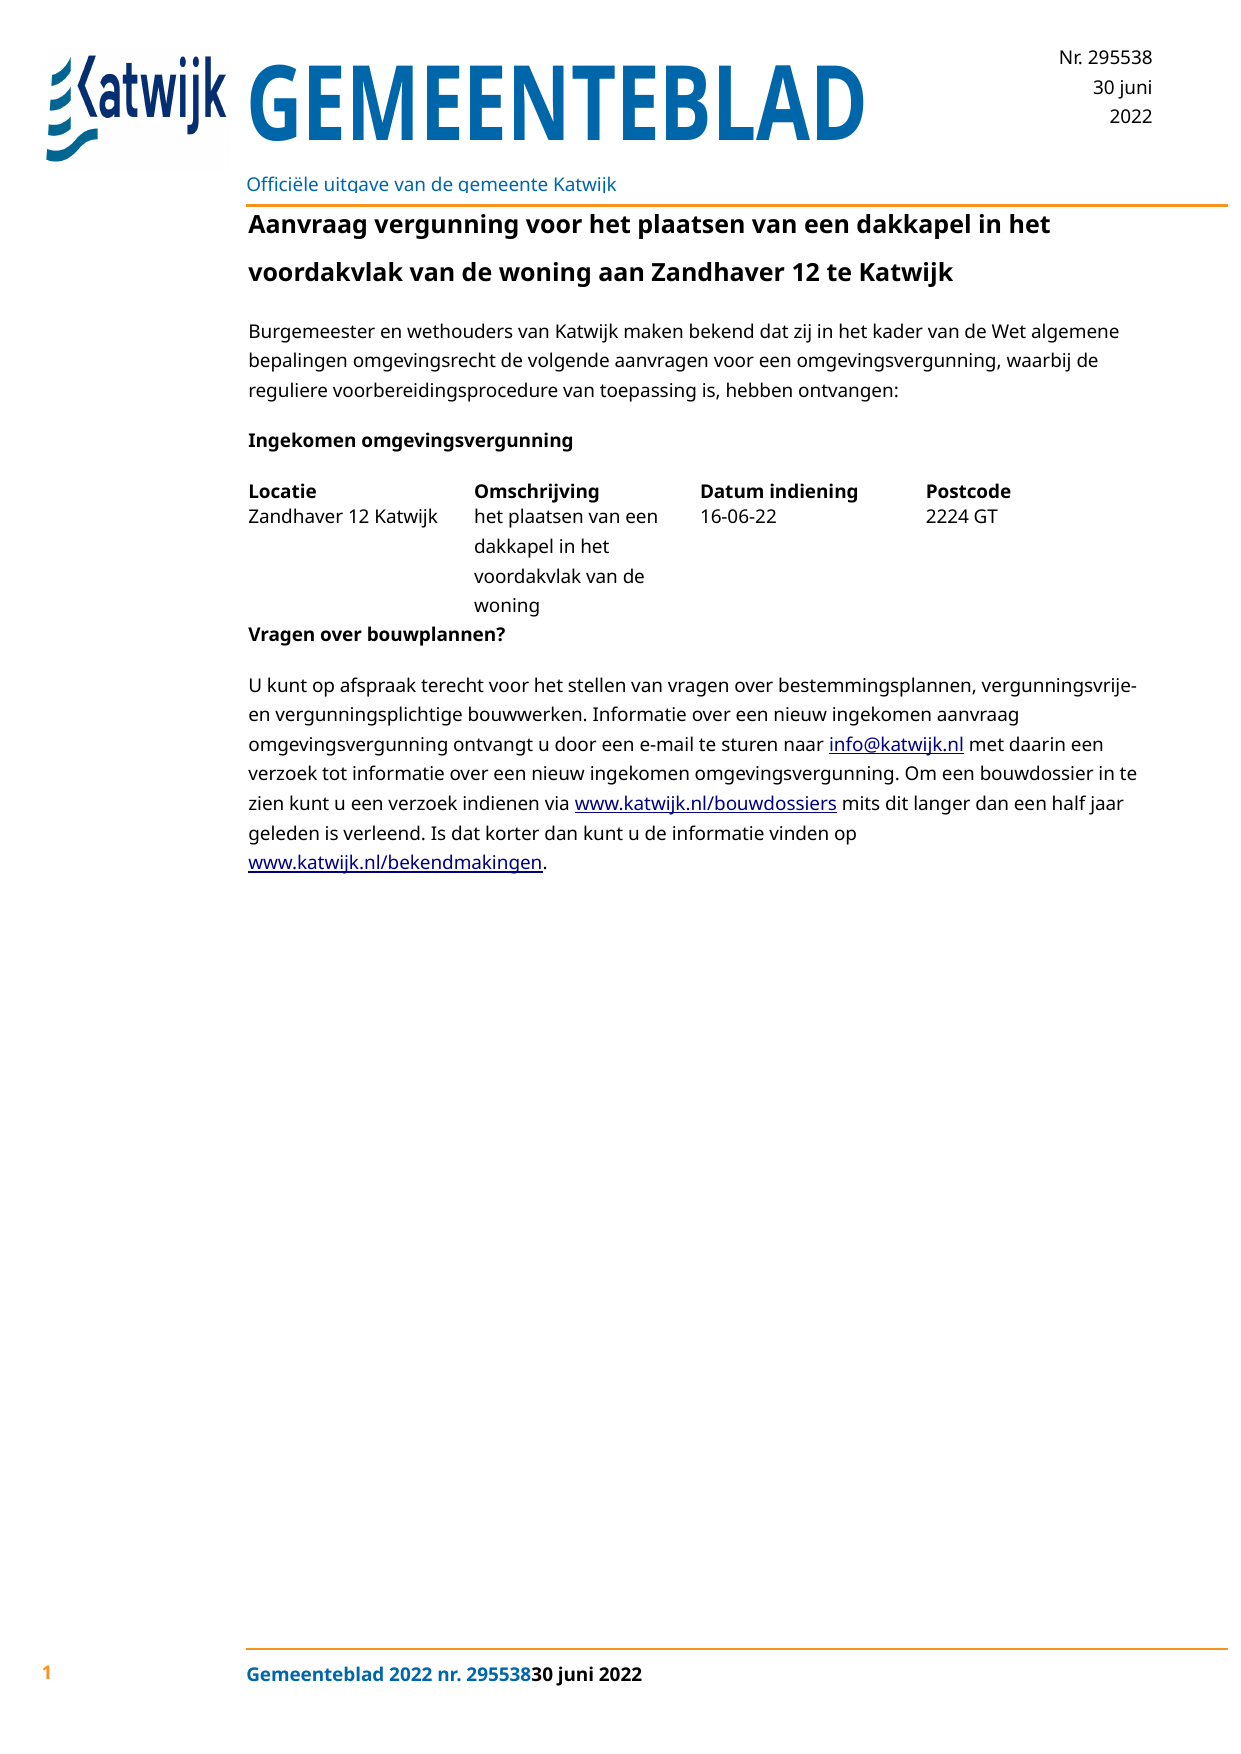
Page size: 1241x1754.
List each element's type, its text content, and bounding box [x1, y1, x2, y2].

text Vragen over bouwplannen? [248, 621, 1152, 647]
text U kunt op afspraak terecht voor het stellen van vragen over bestemmingsplannen, vergunningsvrije- en vergunningsplichtige bouwwerken. Informatie over een nieuw ingekomen aanvraag omgevingsvergunning ontvangt u door een e-mail te sturen naar info@katwijk.nl met daarin een verzoek tot informatie over een nieuw ingekomen omgevingsvergunning. Om een bouwdossier in te zien kunt u een verzoek indienen via www.katwijk.nl/bouwdossiers mits dit langer dan een half jaar geleden is verleend. Is dat korter dan kunt u de informatie vinden op www.katwijk.nl/bekendmakingen. [248, 672, 1152, 875]
table_header Locatie [248, 478, 474, 504]
table_cell Zandhaver 12 Katwijk [248, 504, 474, 618]
table_cell het plaatsen van een dakkapel in het voordakvlak van de woning [474, 504, 700, 618]
picture [41, 47, 231, 172]
text Burgemeester en wethouders van Katwijk maken bekend dat zij in het kader van de Wet algemene bepalingen omgevingsrecht de volgende aanvragen voor een omgevingsvergunning, waarbij de reguliere voorbereidingsprocedure van toepassing is, hebben ontvangen: [248, 318, 1152, 403]
table_header Postcode [926, 478, 1152, 504]
table_cell 2224 GT [926, 504, 1152, 618]
text Ingekomen omgevingsvergunning [248, 427, 1152, 453]
table_cell 16-06-22 [700, 504, 926, 618]
text Aanvraag vergunning voor het plaatsen van een dakkapel in het voordakvlak van de woning aan Zandhaver 12 te Katwijk [248, 207, 1152, 288]
table_header Omschrijving [474, 478, 700, 504]
table_header Datum indiening [700, 478, 926, 504]
